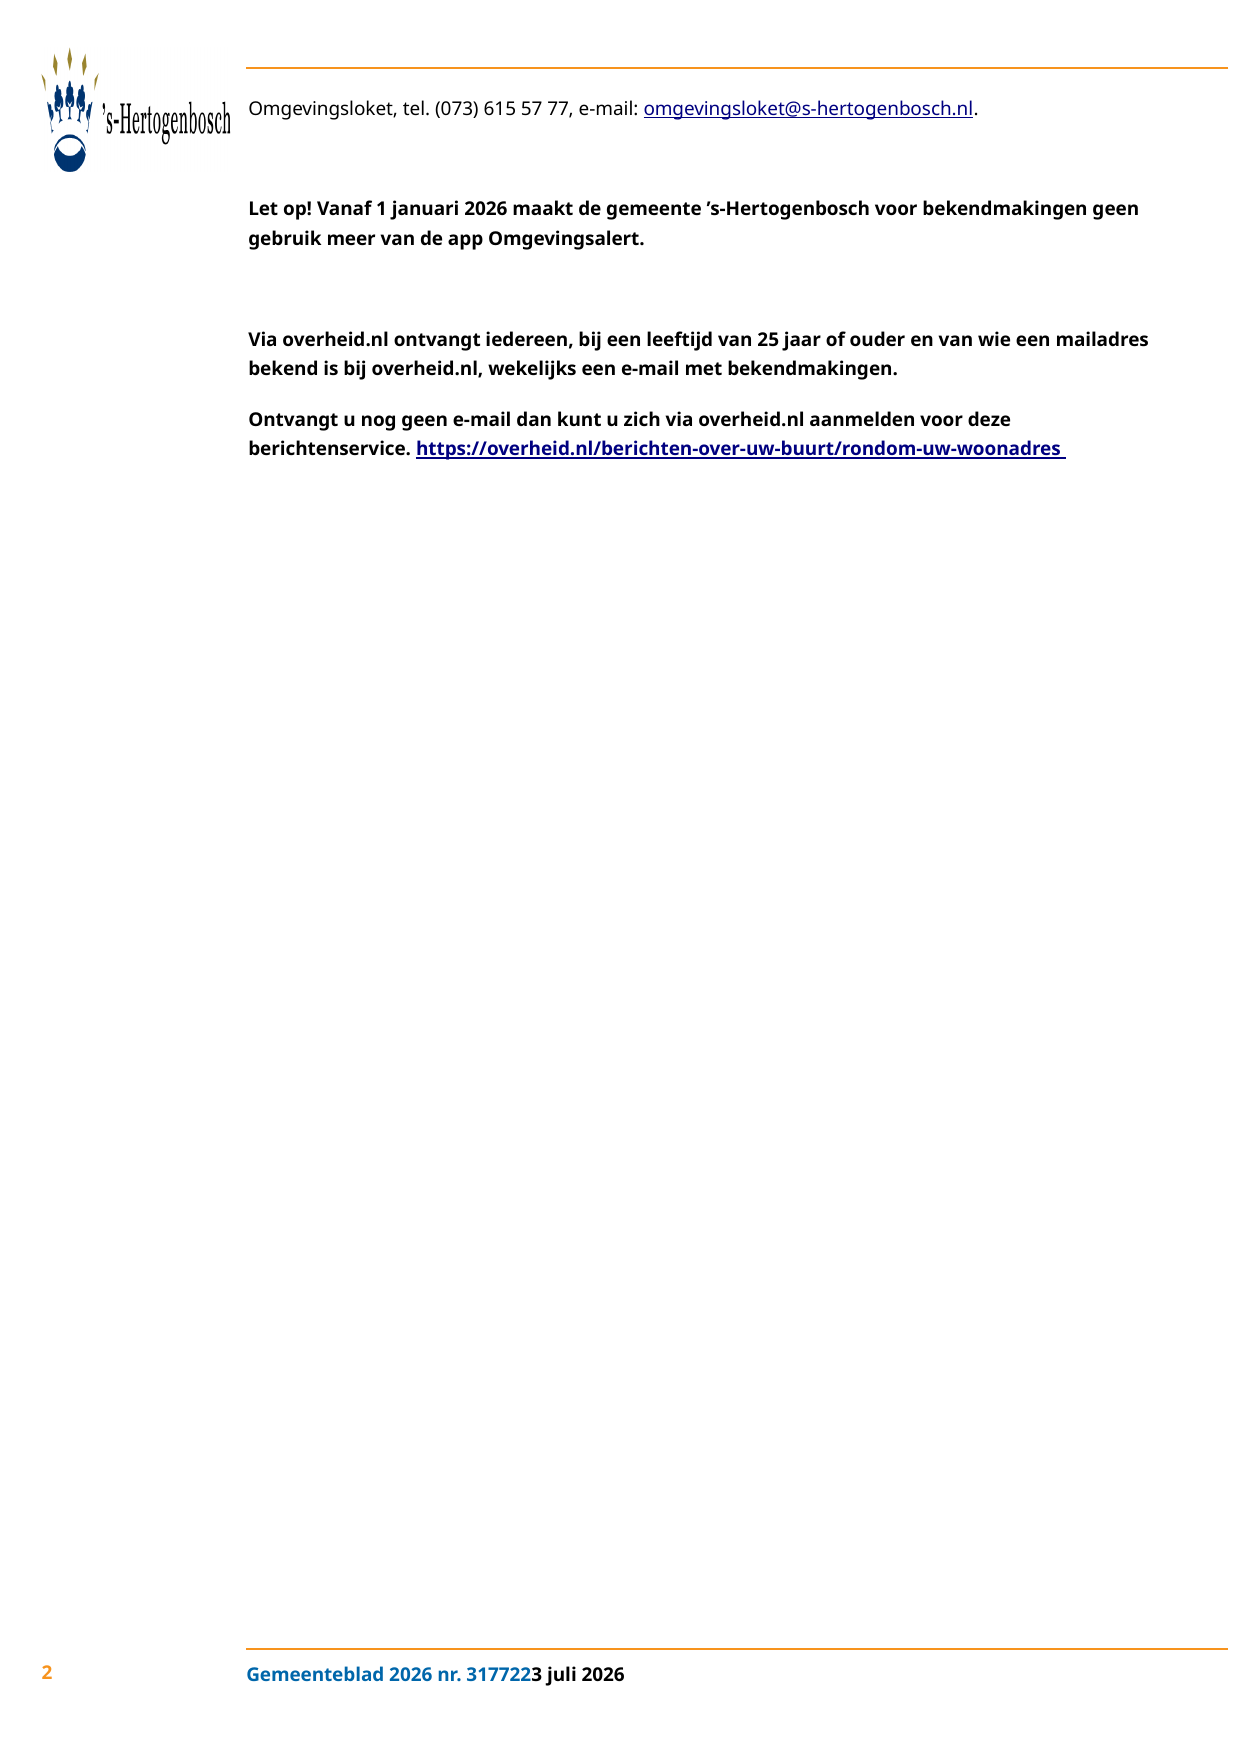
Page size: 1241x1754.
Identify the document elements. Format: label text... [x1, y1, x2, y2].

text Omgevingsloket, tel. (073) 615 57 77, e-mail: omgevingsloket@s-hertogenbosch.nl. [248, 95, 1152, 121]
picture [41, 47, 231, 172]
text Via overheid.nl ontvangt iedereen, bij een leeftijd van 25 jaar of ouder en van wie een mailadres bekend is bij overheid.nl, wekelijks een e-mail met bekendmakingen. [248, 326, 1152, 381]
text Ontvangt u nog geen e-mail dan kunt u zich via overheid.nl aanmelden voor deze berichtenservice. https://overheid.nl/berichten-over-uw-buurt/rondom-uw-woonadres [248, 406, 1152, 461]
text Let op! Vanaf 1 januari 2026 maakt de gemeente ’s-Hertogenbosch voor bekendmakingen geen gebruik meer van de app Omgevingsalert. [248, 196, 1152, 251]
